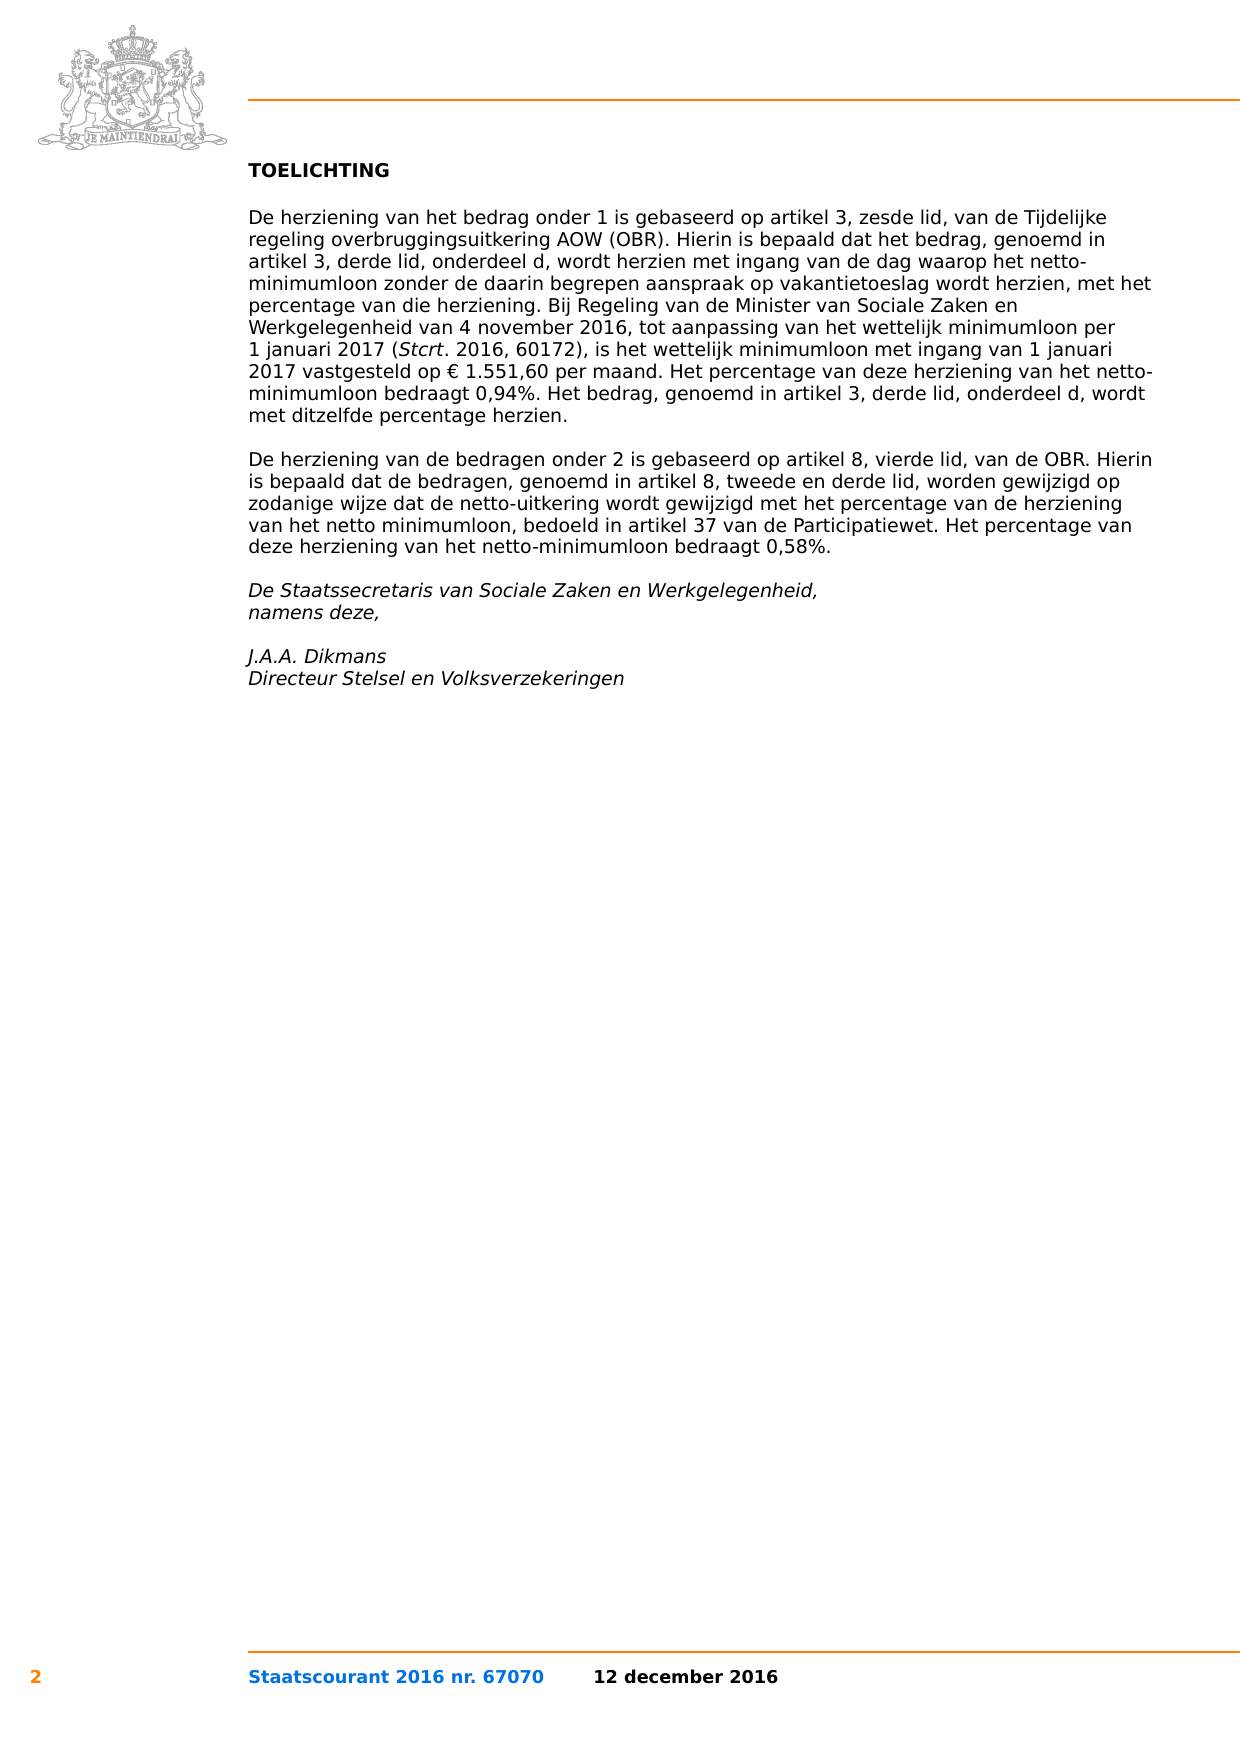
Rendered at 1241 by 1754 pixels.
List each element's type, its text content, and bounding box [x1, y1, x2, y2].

text De herziening van de bedragen onder 2 is gebaseerd op artikel 8, vierde lid, van de OBR. Hierin is bepaald dat de bedragen, genoemd in artikel 8, tweede en derde lid, worden gewijzigd op zodanige wijze dat de netto-uitkering wordt gewijzigd met het percentage van de herziening van het netto minimumloon, bedoeld in artikel 37 van de Participatiewet. Het percentage van deze herziening van het netto-minimumloon bedraagt 0,58%. [248, 448, 1163, 558]
subtitle TOELICHTING [248, 160, 1163, 182]
text De herziening van het bedrag onder 1 is gebaseerd op artikel 3, zesde lid, van de Tijdelijke regeling overbruggingsuitkering AOW (OBR). Hierin is bepaald dat het bedrag, genoemd in artikel 3, derde lid, onderdeel d, wordt herzien met ingang van de dag waarop het netto-minimumloon zonder de daarin begrepen aanspraak op vakantietoeslag wordt herzien, met het percentage van die herziening. Bij Regeling van de Minister van Sociale Zaken en Werkgelegenheid van 4 november 2016, tot aanpassing van het wettelijk minimumloon per 1 januari 2017 (Stcrt. 2016, 60172), is het wettelijk minimumloon met ingang van 1 januari 2017 vastgesteld op € 1.551,60 per maand. Het percentage van deze herziening van het netto-minimumloon bedraagt 0,94%. Het bedrag, genoemd in artikel 3, derde lid, onderdeel d, wordt met ditzelfde percentage herzien. [248, 207, 1163, 427]
picture [38, 25, 227, 150]
text De Staatssecretaris van Sociale Zaken en Werkgelegenheid, namens deze, J.A.A. Dikmans Directeur Stelsel en Volksverzekeringen [248, 580, 1163, 690]
